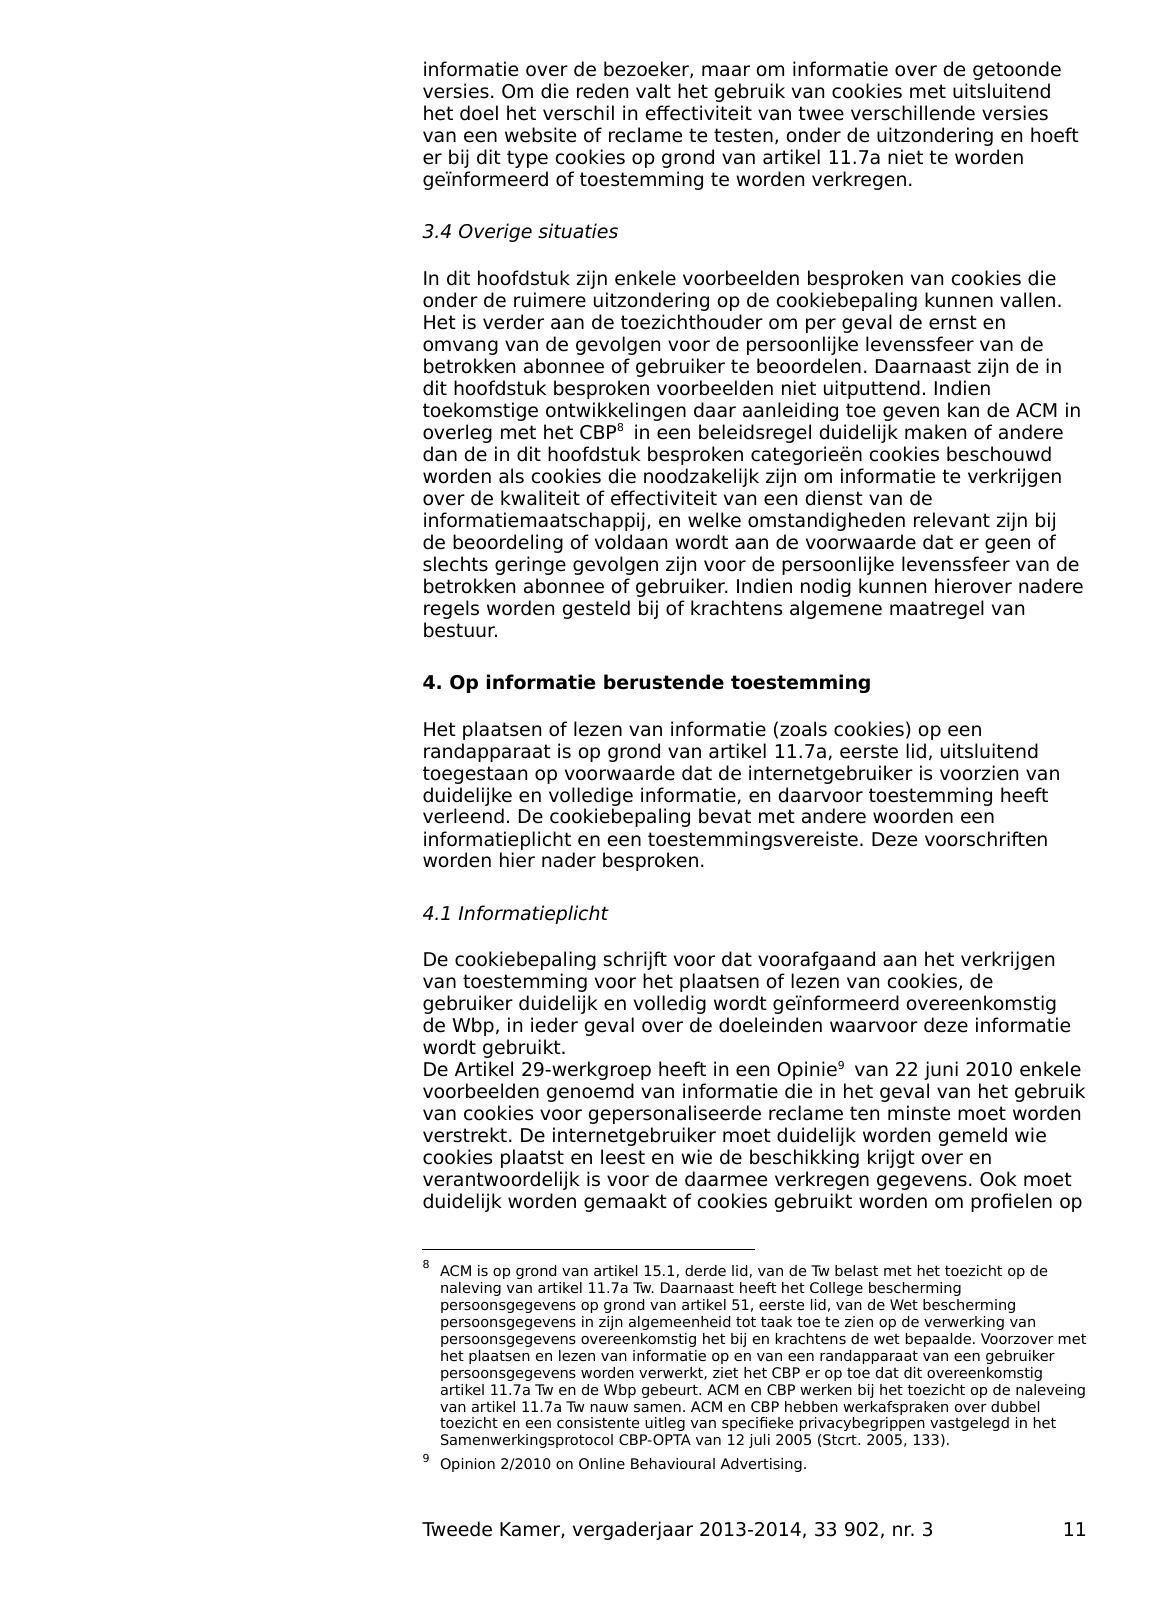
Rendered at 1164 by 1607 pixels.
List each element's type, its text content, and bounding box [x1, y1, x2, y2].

text De cookiebepaling schrijft voor dat voorafgaand aan het verkrijgen van toestemming voor het plaatsen of lezen van cookies, de gebruiker duidelijk en volledig wordt geïnformeerd overeenkomstig de Wbp, in ieder geval over de doeleinden waarvoor deze informatie wordt gebruikt. [422, 949, 1087, 1059]
subtitle 4.1 Informatieplicht [422, 902, 1087, 924]
subtitle 3.4 Overige situaties [422, 221, 1087, 243]
text Het plaatsen of lezen van informatie (zoals cookies) op een randapparaat is op grond van artikel 11.7a, eerste lid, uitsluitend toegestaan op voorwaarde dat de internetgebruiker is voorzien van duidelijke en volledige informatie, en daarvoor toestemming heeft verleend. De cookiebepaling bevat met andere woorden een informatieplicht en een toestemmingsvereiste. Deze voorschriften worden hier nader besproken. [422, 718, 1087, 872]
text informatie over de bezoeker, maar om informatie over de getoonde versies. Om die reden valt het gebruik van cookies met uitsluitend het doel het verschil in effectiviteit van twee verschillende versies van een website of reclame te testen, onder de uitzondering en hoeft er bij dit type cookies op grond van artikel 11.7a niet te worden geïnformeerd of toestemming te worden verkregen. [422, 59, 1087, 191]
text ACM is op grond van artikel 15.1, derde lid, van de Tw belast met het toezicht op de naleving van artikel 11.7a Tw. Daarnaast heeft het College bescherming persoonsgegevens op grond van artikel 51, eerste lid, van de Wet bescherming persoonsgegevens in zijn algemeenheid tot taak toe te zien op de verwerking van persoonsgegevens overeenkomstig het bij en krachtens de wet bepaalde. Voorzover met het plaatsen en lezen van informatie op en van een randapparaat van een gebruiker persoonsgegevens worden verwerkt, ziet het CBP er op toe dat dit overeenkomstig artikel 11.7a Tw en de Wbp gebeurt. ACM en CBP werken bij het toezicht op de naleveing van artikel 11.7a Tw nauw samen. ACM en CBP hebben werkafspraken over dubbel toezicht en een consistente uitleg van specifieke privacybegrippen vastgelegd in het Samenwerkingsprotocol CBP-OPTA van 12 juli 2005 (Stcrt. 2005, 133). [422, 1258, 1087, 1449]
text Opinion 2/2010 on Online Behavioural Advertising. [422, 1452, 1087, 1474]
text De Artikel 29-werkgroep heeft in een Opinie van 22 juni 2010 enkele voorbeelden genoemd van informatie die in het geval van het gebruik van cookies voor gepersonaliseerde reclame ten minste moet worden verstrekt. De internetgebruiker moet duidelijk worden gemeld wie cookies plaatst en leest en wie de beschikking krijgt over en verantwoordelijk is voor de daarmee verkregen gegevens. Ook moet duidelijk worden gemaakt of cookies gebruikt worden om profielen op [422, 1059, 1087, 1213]
subtitle 4. Op informatie berustende toestemming [422, 672, 1087, 693]
text In dit hoofdstuk zijn enkele voorbeelden besproken van cookies die onder de ruimere uitzondering op de cookiebepaling kunnen vallen. Het is verder aan de toezichthouder om per geval de ernst en omvang van de gevolgen voor de persoonlijke levenssfeer van de betrokken abonnee of gebruiker te beoordelen. Daarnaast zijn de in dit hoofdstuk besproken voorbeelden niet uitputtend. Indien toekomstige ontwikkelingen daar aanleiding toe geven kan de ACM in overleg met het CBP in een beleidsregel duidelijk maken of andere dan de in dit hoofdstuk besproken categorieën cookies beschouwd worden als cookies die noodzakelijk zijn om informatie te verkrijgen over de kwaliteit of effectiviteit van een dienst van de informatiemaatschappij, en welke omstandigheden relevant zijn bij de beoordeling of voldaan wordt aan de voorwaarde dat er geen of slechts geringe gevolgen zijn voor de persoonlijke levenssfeer van de betrokken abonnee of gebruiker. Indien nodig kunnen hierover nadere regels worden gesteld bij of krachtens algemene maatregel van bestuur. [422, 268, 1087, 642]
